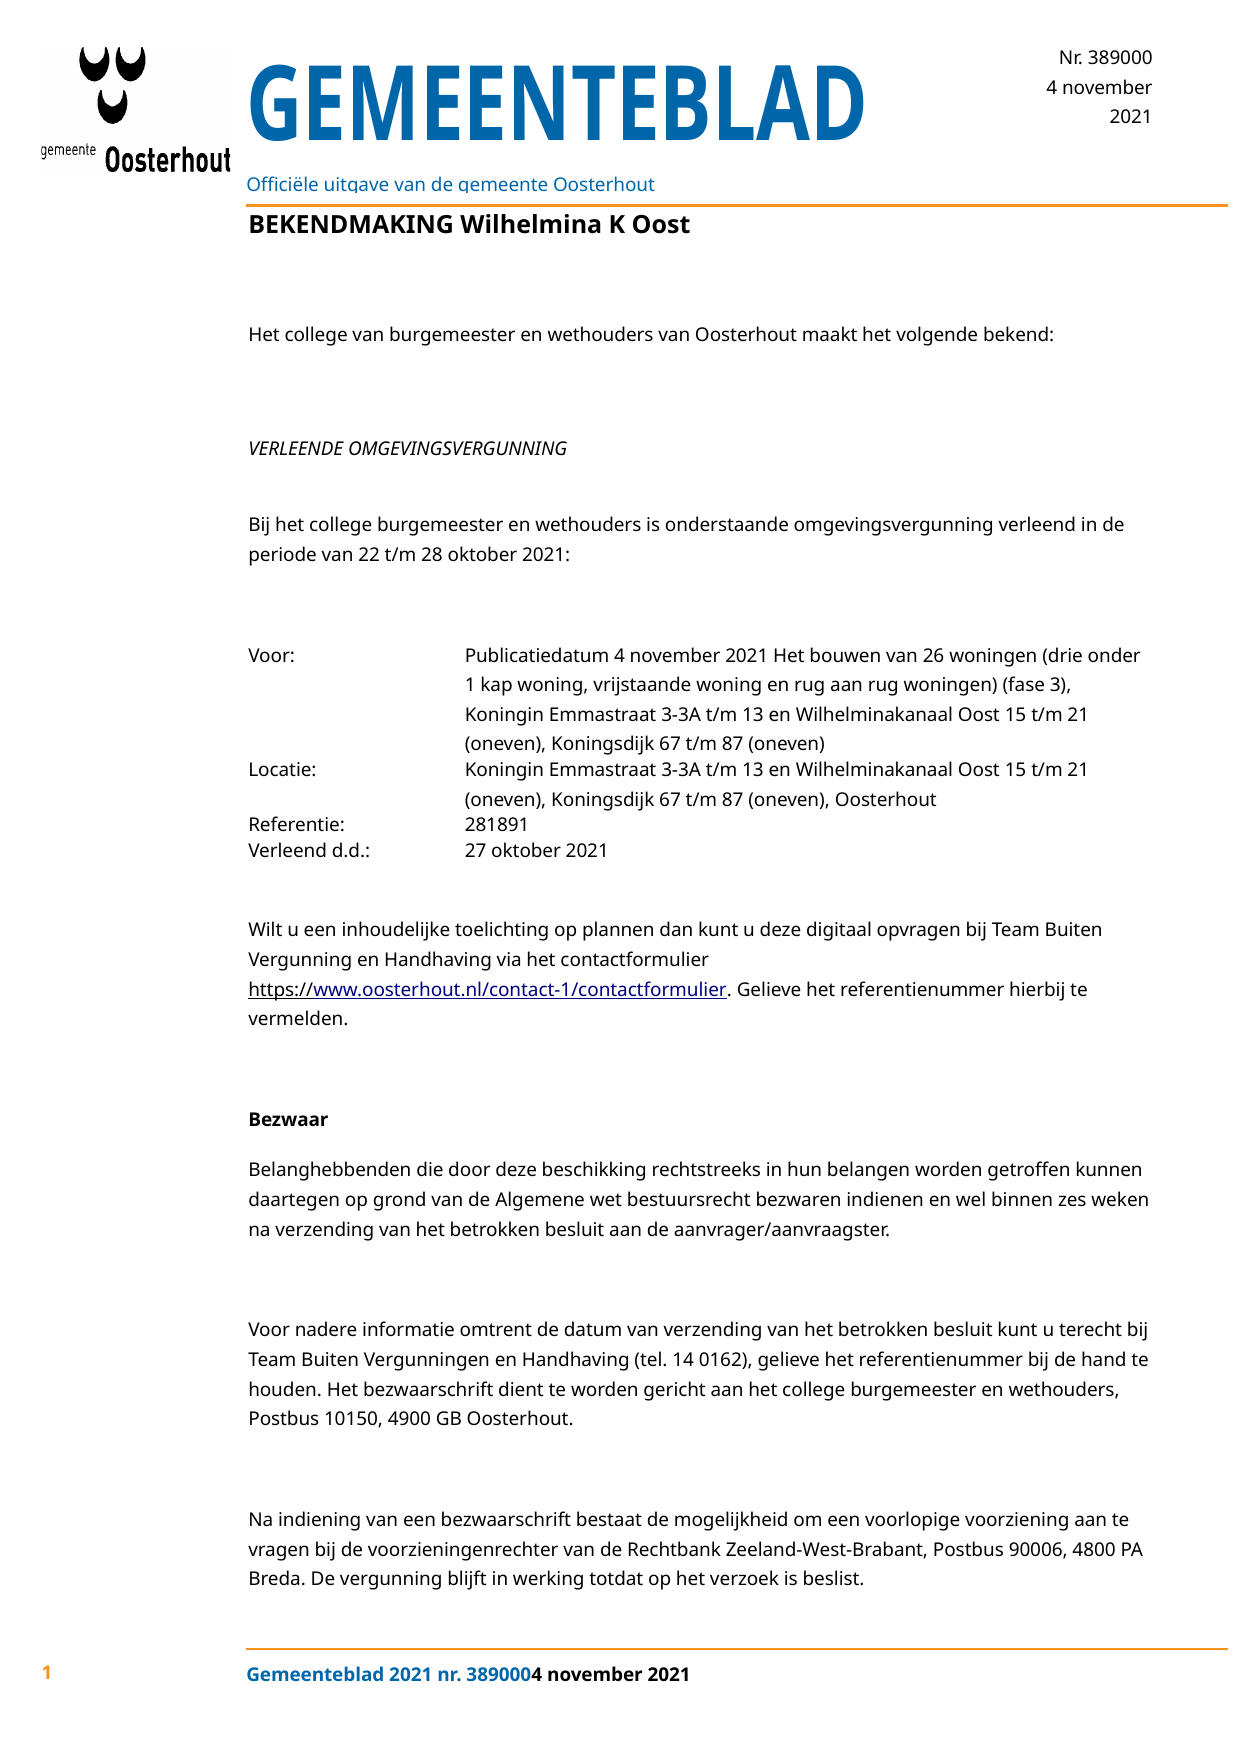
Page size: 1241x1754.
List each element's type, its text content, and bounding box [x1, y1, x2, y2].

table_cell 281891 [465, 812, 1152, 837]
text BEKENDMAKING Wilhelmina K Oost [248, 207, 1152, 241]
table_cell Locatie: [248, 756, 464, 812]
text VERLEENDE OMGEVINGSVERGUNNING [248, 435, 1152, 461]
table_cell Verleend d.d.: [248, 837, 464, 863]
table_header Voor: [248, 642, 464, 756]
picture [41, 47, 231, 172]
text Na indiening van een bezwaarschrift bestaat de mogelijkheid om een voorlopige voorziening aan te vragen bij de voorzieningenrechter van de Rechtbank Zeeland-West-Brabant, Postbus 90006, 4800 PA Breda. De vergunning blijft in werking totdat op het verzoek is beslist. [248, 1506, 1152, 1591]
text Bij het college burgemeester en wethouders is onderstaande omgevingsvergunning verleend in de periode van 22 t/m 28 oktober 2021: [248, 511, 1152, 567]
text Belanghebbenden die door deze beschikking rechtstreeks in hun belangen worden getroffen kunnen daartegen op grond van de Algemene wet bestuursrecht bezwaren indienen en wel binnen zes weken na verzending van het betrokken besluit aan de aanvrager/aanvraagster. [248, 1157, 1152, 1242]
text Wilt u een inhoudelijke toelichting op plannen dan kunt u deze digitaal opvragen bij Team Buiten Vergunning en Handhaving via het contactformulier https://www.oosterhout.nl/contact-1/contactformulier. Gelieve het referentienummer hierbij te vermelden. [248, 917, 1152, 1031]
table_cell Referentie: [248, 812, 464, 837]
text Bezwaar [248, 1106, 1152, 1132]
text Voor nadere informatie omtrent de datum van verzending van het betrokken besluit kunt u terecht bij Team Buiten Vergunningen en Handhaving (tel. 14 0162), gelieve het referentienummer bij de hand te houden. Het bezwaarschrift dient te worden gericht aan het college burgemeester en wethouders, Postbus 10150, 4900 GB Oosterhout. [248, 1317, 1152, 1431]
table_header Publicatiedatum 4 november 2021 Het bouwen van 26 woningen (drie onder 1 kap woning, vrijstaande woning en rug aan rug woningen) (fase 3), Koningin Emmastraat 3-3A t/m 13 en Wilhelminakanaal Oost 15 t/m 21 (oneven), Koningsdijk 67 t/m 87 (oneven) [465, 642, 1152, 756]
table_cell 27 oktober 2021 [465, 837, 1152, 863]
text Het college van burgemeester en wethouders van Oosterhout maakt het volgende bekend: [248, 321, 1152, 346]
table_cell Koningin Emmastraat 3-3A t/m 13 en Wilhelminakanaal Oost 15 t/m 21 (oneven), Koningsdijk 67 t/m 87 (oneven), Oosterhout [465, 756, 1152, 812]
